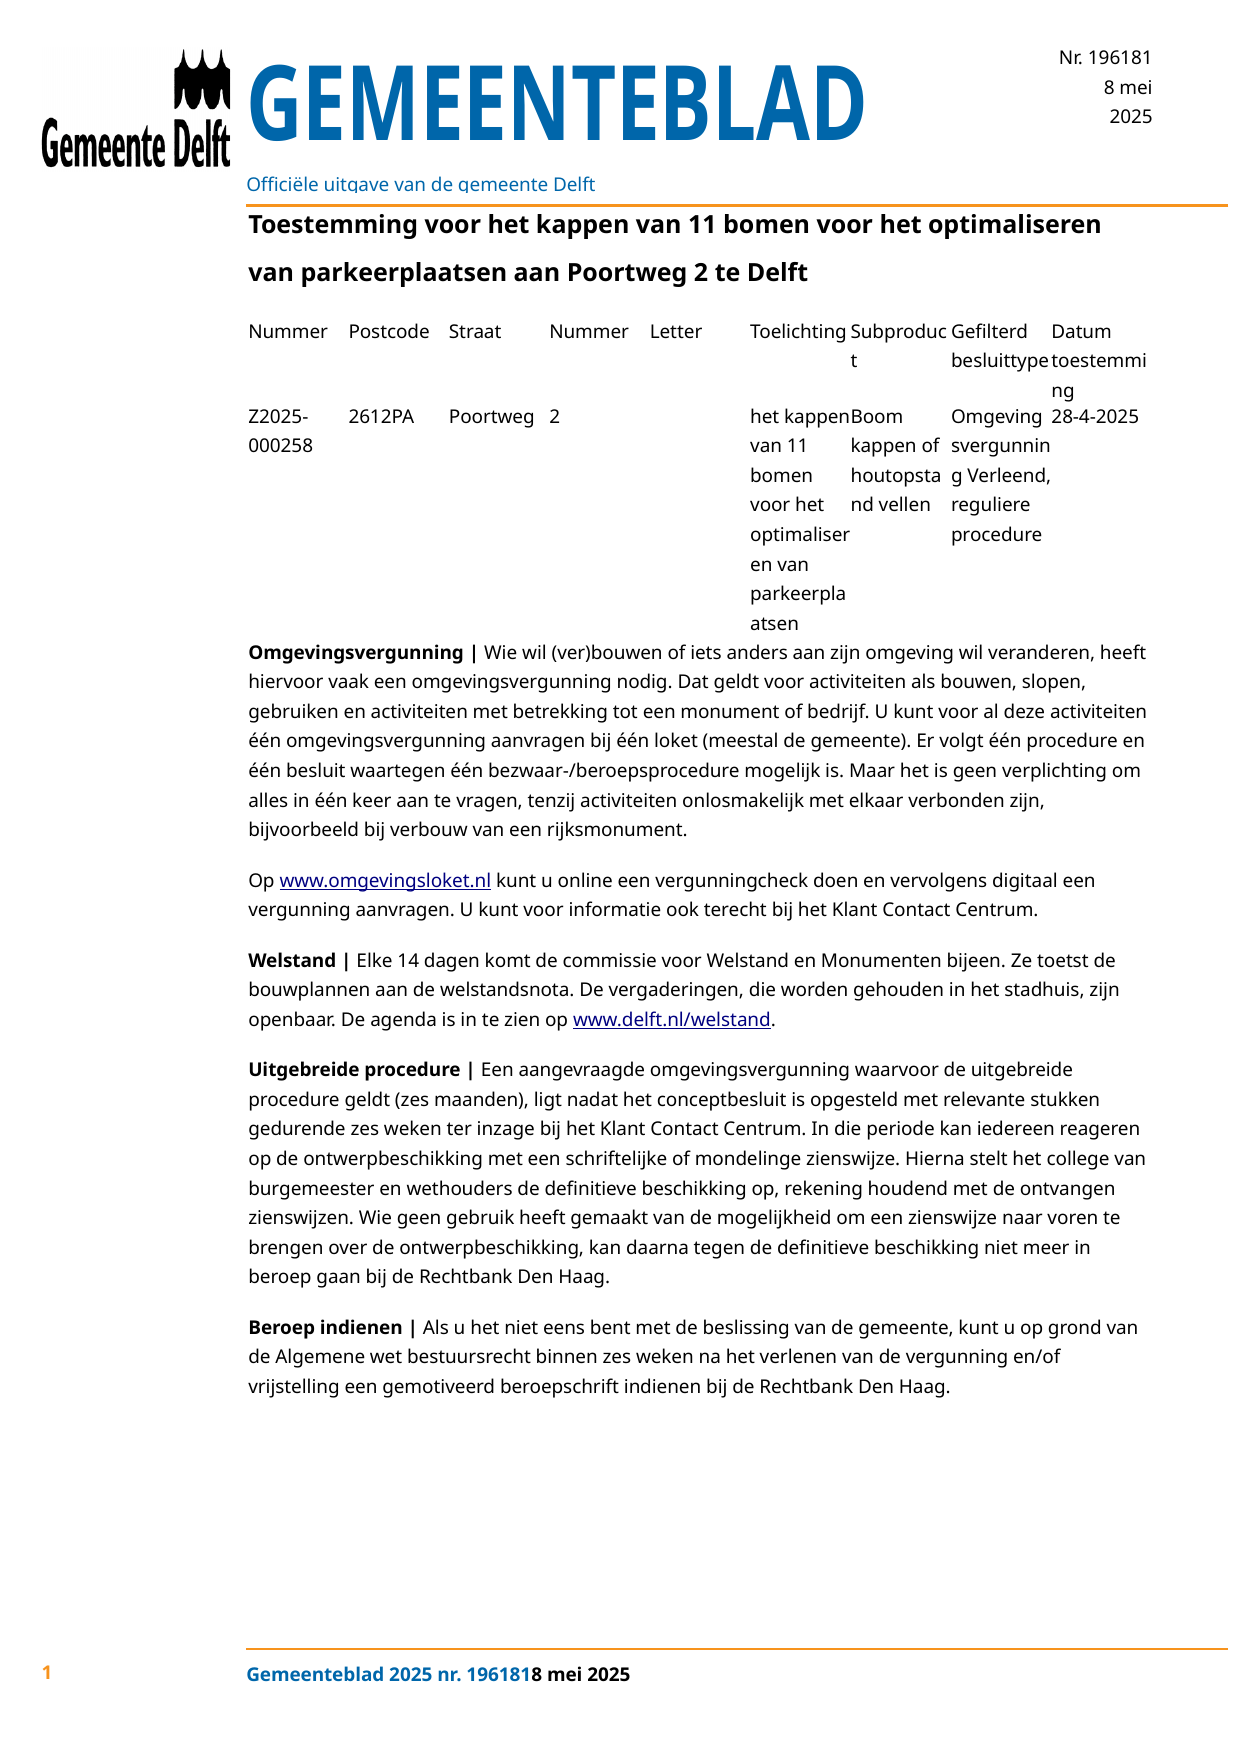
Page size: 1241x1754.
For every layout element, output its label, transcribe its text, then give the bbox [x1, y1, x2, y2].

text Toestemming voor het kappen van 11 bomen voor het optimaliseren van parkeerplaatsen aan Poortweg 2 te Delft [248, 207, 1152, 288]
table_header Nummer [549, 318, 649, 403]
table_cell Z2025-000258 [248, 403, 348, 636]
table_header Gefilterd besluittype [951, 318, 1051, 403]
text Uitgebreide procedure | Een aangevraagde omgevingsvergunning waarvoor de uitgebreide procedure geldt (zes maanden), ligt nadat het conceptbesluit is opgesteld met relevante stukken gedurende zes weken ter inzage bij het Klant Contact Centrum. In die periode kan iedereen reageren op de ontwerpbeschikking met een schriftelijke of mondelinge zienswijze. Hierna stelt het college van burgemeester en wethouders de definitieve beschikking op, rekening houdend met de ontvangen zienswijzen. Wie geen gebruik heeft gemaakt van de mogelijkheid om een zienswijze naar voren te brengen over de ontwerpbeschikking, kan daarna tegen de definitieve beschikking niet meer in beroep gaan bij de Rechtbank Den Haag. [248, 1056, 1152, 1289]
table_cell Boom kappen of houtopstand vellen [850, 403, 951, 636]
table_header Subproduct [850, 318, 951, 403]
table_cell 28-4-2025 [1051, 403, 1152, 636]
table_cell [650, 403, 750, 636]
text Beroep indienen | Als u het niet eens bent met de beslissing van de gemeente, kunt u op grond van de Algemene wet bestuursrecht binnen zes weken na het verlenen van de vergunning en/of vrijstelling een gemotiveerd beroepschrift indienen bij de Rechtbank Den Haag. [248, 1314, 1152, 1399]
text Welstand | Elke 14 dagen komt de commissie voor Welstand en Monumenten bijeen. Ze toetst de bouwplannen aan de welstandsnota. De vergaderingen, die worden gehouden in het stadhuis, zijn openbaar. De agenda is in te zien op www.delft.nl/welstand. [248, 947, 1152, 1032]
table_cell 2612PA [348, 403, 449, 636]
table_header Toelichting [750, 318, 850, 403]
table_header Datum toestemming [1051, 318, 1152, 403]
table_header Letter [650, 318, 750, 403]
table_cell het kappen van 11 bomen voor het optimaliseren van parkeerplaatsen [750, 403, 850, 636]
table_header Straat [449, 318, 549, 403]
picture [41, 47, 231, 172]
table_header Nummer [248, 318, 348, 403]
table_header Postcode [348, 318, 449, 403]
table_cell Omgevingsvergunning Verleend, reguliere procedure [951, 403, 1051, 636]
text Op www.omgevingsloket.nl kunt u online een vergunningcheck doen en vervolgens digitaal een vergunning aanvragen. U kunt voor informatie ook terecht bij het Klant Contact Centrum. [248, 867, 1152, 922]
table_cell 2 [549, 403, 649, 636]
table_cell Poortweg [449, 403, 549, 636]
text Omgevingsvergunning | Wie wil (ver)bouwen of iets anders aan zijn omgeving wil veranderen, heeft hiervoor vaak een omgevingsvergunning nodig. Dat geldt voor activiteiten als bouwen, slopen, gebruiken en activiteiten met betrekking tot een monument of bedrijf. U kunt voor al deze activiteiten één omgevingsvergunning aanvragen bij één loket (meestal de gemeente). Er volgt één procedure en één besluit waartegen één bezwaar-/beroepsprocedure mogelijk is. Maar het is geen verplichting om alles in één keer aan te vragen, tenzij activiteiten onlosmakelijk met elkaar verbonden zijn, bijvoorbeeld bij verbouw van een rijksmonument. [248, 639, 1152, 842]
